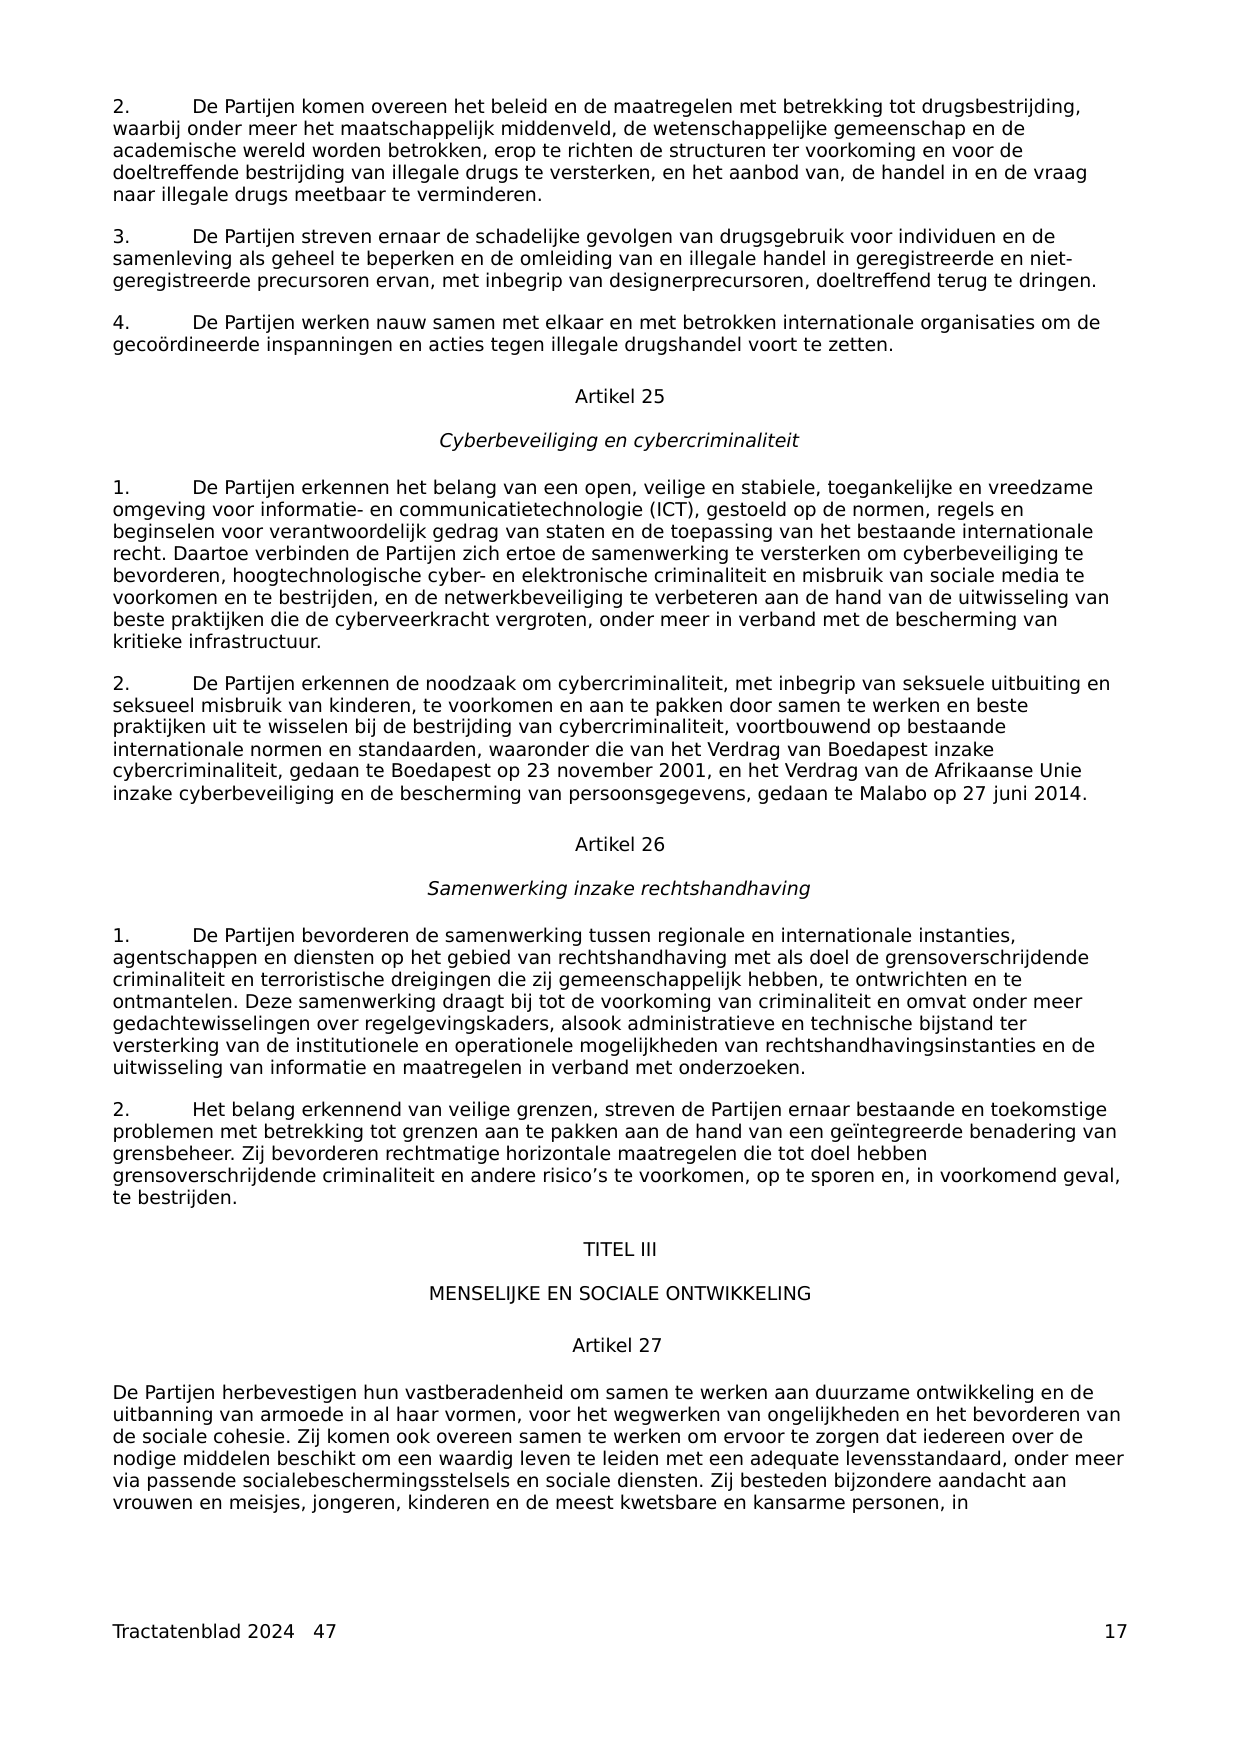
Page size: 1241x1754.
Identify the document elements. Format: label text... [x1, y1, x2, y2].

text 1. De Partijen erkennen het belang van een open, veilige en stabiele, toegankelijke en vreedzame omgeving voor informatie- en communicatietechnologie (ICT), gestoeld op de normen, regels en beginselen voor verantwoordelijk gedrag van staten en de toepassing van het bestaande internationale recht. Daartoe verbinden de Partijen zich ertoe de samenwerking te versterken om cyberbeveiliging te bevorderen, hoogtechnologische cyber- en elektronische criminaliteit en misbruik van sociale media te voorkomen en te bestrijden, en de netwerkbeveiliging te verbeteren aan de hand van de uitwisseling van beste praktijken die de cyberveerkracht vergroten, onder meer in verband met de bescherming van kritieke infrastructuur. [112, 477, 1128, 652]
subtitle TITEL III MENSELIJKE EN SOCIALE ONTWIKKELING [112, 1239, 1128, 1305]
subtitle Artikel 26 Samenwerking inzake rechtshandhaving [112, 834, 1128, 900]
subtitle Artikel 27 [112, 1335, 1128, 1357]
text 4. De Partijen werken nauw samen met elkaar en met betrokken internationale organisaties om de gecoördineerde inspanningen en acties tegen illegale drugshandel voort te zetten. [112, 312, 1128, 356]
text 2. De Partijen komen overeen het beleid en de maatregelen met betrekking tot drugsbestrijding, waarbij onder meer het maatschappelijk middenveld, de wetenschappelijke gemeenschap en de academische wereld worden betrokken, erop te richten de structuren ter voorkoming en voor de doeltreffende bestrijding van illegale drugs te versterken, en het aanbod van, de handel in en de vraag naar illegale drugs meetbaar te verminderen. [112, 96, 1128, 206]
text 2. Het belang erkennend van veilige grenzen, streven de Partijen ernaar bestaande en toekomstige problemen met betrekking tot grenzen aan te pakken aan de hand van een geïntegreerde benadering van grensbeheer. Zij bevorderen rechtmatige horizontale maatregelen die tot doel hebben grensoverschrijdende criminaliteit en andere risico’s te voorkomen, op te sporen en, in voorkomend geval, te bestrijden. [112, 1099, 1128, 1209]
text De Partijen herbevestigen hun vastberadenheid om samen te werken aan duurzame ontwikkeling en de uitbanning van armoede in al haar vormen, voor het wegwerken van ongelijkheden en het bevorderen van de sociale cohesie. Zij komen ook overeen samen te werken om ervoor te zorgen dat iedereen over de nodige middelen beschikt om een waardig leven te leiden met een adequate levensstandaard, onder meer via passende socialebeschermingsstelsels en sociale diensten. Zij besteden bijzondere aandacht aan vrouwen en meisjes, jongeren, kinderen en de meest kwetsbare en kansarme personen, in [112, 1382, 1128, 1514]
text 1. De Partijen bevorderen de samenwerking tussen regionale en internationale instanties, agentschappen en diensten op het gebied van rechtshandhaving met als doel de grensoverschrijdende criminaliteit en terroristische dreigingen die zij gemeenschappelijk hebben, te ontwrichten en te ontmantelen. Deze samenwerking draagt bij tot de voorkoming van criminaliteit en omvat onder meer gedachtewisselingen over regelgevingskaders, alsook administratieve en technische bijstand ter versterking van de institutionele en operationele mogelijkheden van rechtshandhavingsinstanties en de uitwisseling van informatie en maatregelen in verband met onderzoeken. [112, 925, 1128, 1079]
subtitle Artikel 25 Cyberbeveiliging en cybercriminaliteit [112, 386, 1128, 452]
text 3. De Partijen streven ernaar de schadelijke gevolgen van drugsgebruik voor individuen en de samenleving als geheel te beperken en de omleiding van en illegale handel in geregistreerde en niet-geregistreerde precursoren ervan, met inbegrip van designerprecursoren, doeltreffend terug te dringen. [112, 226, 1128, 292]
text 2. De Partijen erkennen de noodzaak om cybercriminaliteit, met inbegrip van seksuele uitbuiting en seksueel misbruik van kinderen, te voorkomen en aan te pakken door samen te werken en beste praktijken uit te wisselen bij de bestrijding van cybercriminaliteit, voortbouwend op bestaande internationale normen en standaarden, waaronder die van het Verdrag van Boedapest inzake cybercriminaliteit, gedaan te Boedapest op 23 november 2001, en het Verdrag van de Afrikaanse Unie inzake cyberbeveiliging en de bescherming van persoonsgegevens, gedaan te Malabo op 27 juni 2014. [112, 672, 1128, 804]
